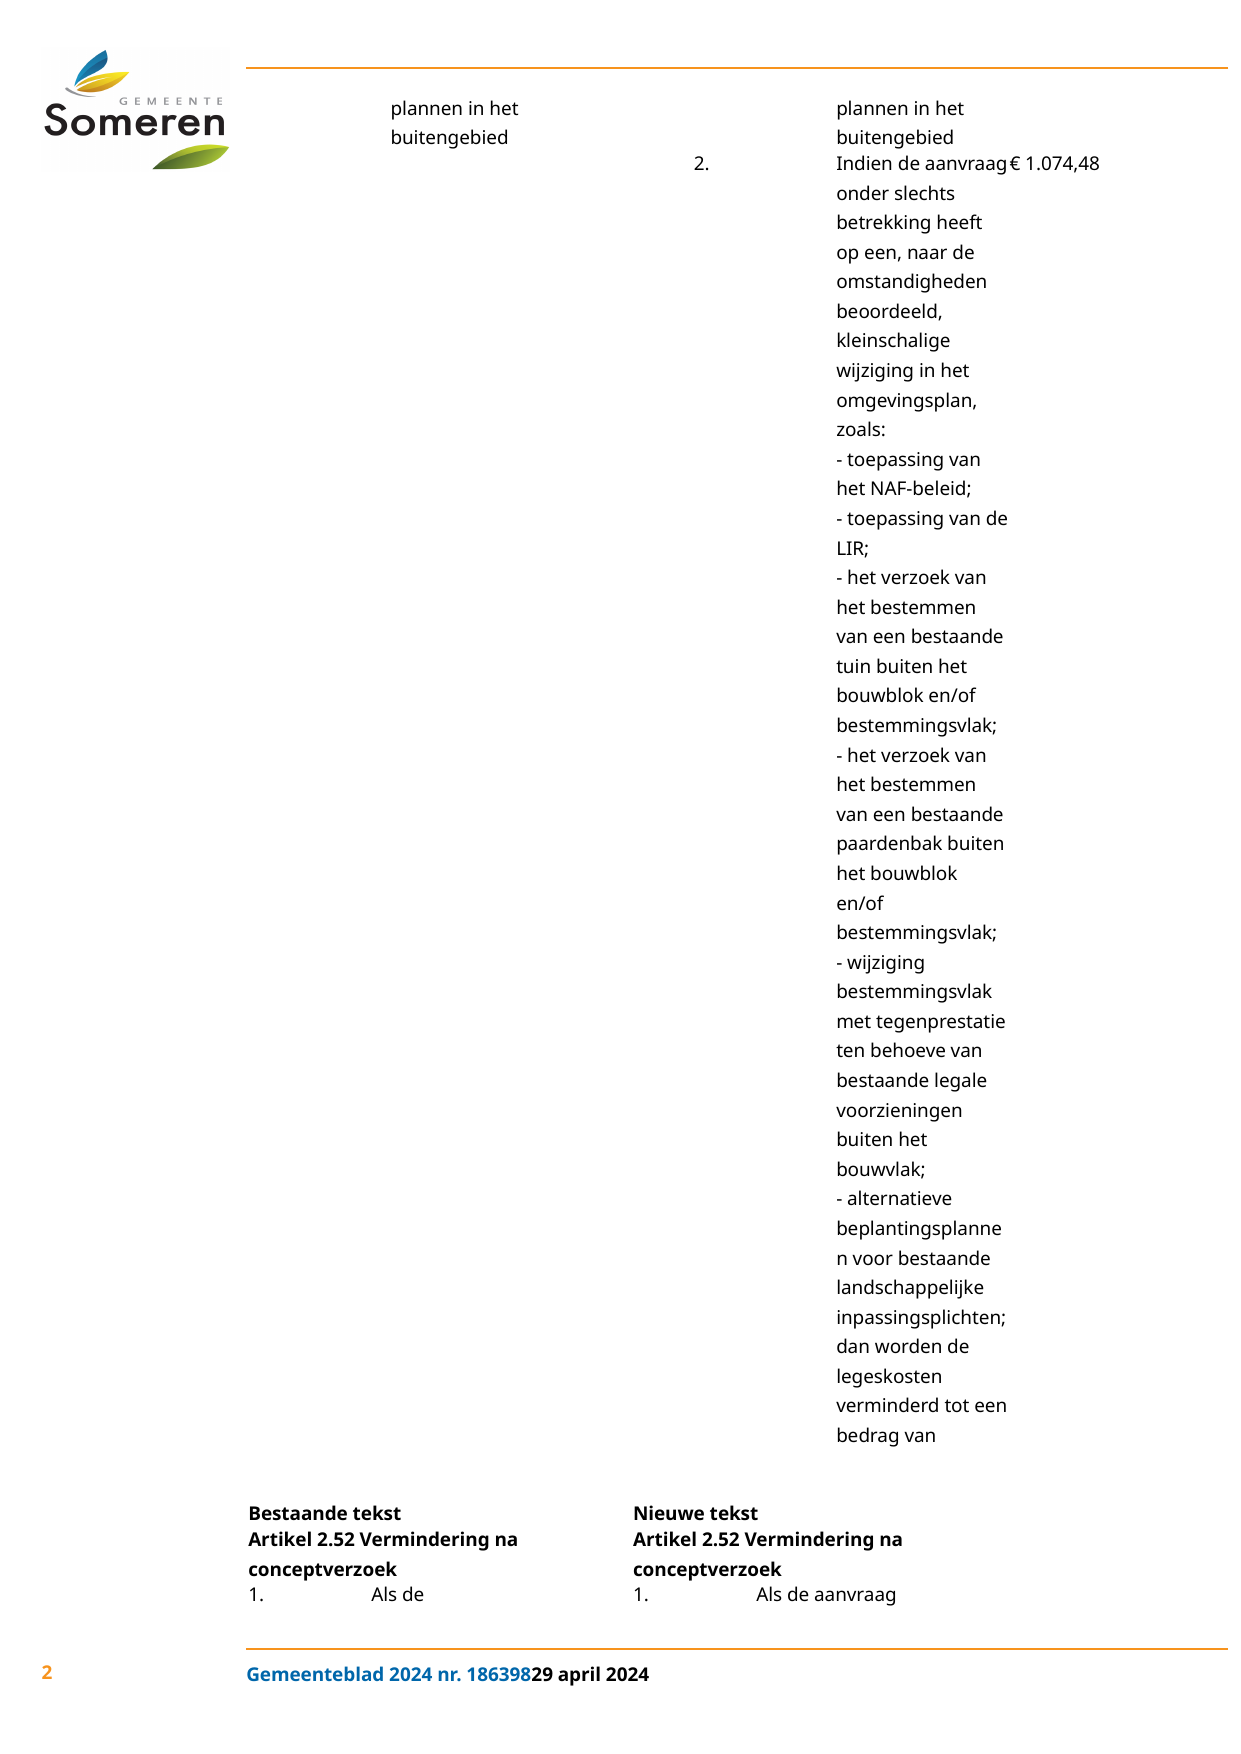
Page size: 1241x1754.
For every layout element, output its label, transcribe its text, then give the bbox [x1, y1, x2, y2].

table_cell [551, 150, 693, 1448]
table_cell Als de aanvraag [756, 1582, 906, 1607]
table_cell Artikel 2.52 Vermindering na conceptverzoek [248, 1526, 633, 1582]
table_cell € 1.074,48 [1009, 150, 1152, 1448]
picture [41, 47, 231, 172]
table_cell [551, 95, 693, 150]
table_cell Als de [371, 1582, 510, 1607]
table_cell plannen in het buitengebied [836, 95, 1009, 150]
table_cell [1009, 95, 1152, 150]
table_cell [390, 150, 551, 1448]
table_cell [248, 150, 390, 1448]
table_cell [510, 1582, 633, 1607]
table_cell [906, 1582, 1152, 1607]
table_header Nieuwe tekst [633, 1501, 1152, 1526]
table_cell [694, 95, 836, 150]
table_cell [248, 95, 390, 150]
table_cell Artikel 2.52 Vermindering na conceptverzoek [633, 1526, 1028, 1582]
table_cell 1. [633, 1582, 756, 1607]
table_cell Indien de aanvraag onder slechts betrekking heeft op een, naar de omstandigheden beoordeeld, kleinschalige wijziging in het omgevingsplan, zoals: - toepassing van het NAF-beleid; - toepassing van de LIR; - het verzoek van het bestemmen van een bestaande tuin buiten het bouwblok en/of bestemmingsvlak; - het verzoek van het bestemmen van een bestaande paardenbak buiten het bouwblok en/of bestemmingsvlak; - wijziging bestemmingsvlak met tegenprestatie ten behoeve van bestaande legale voorzieningen buiten het bouwvlak; - alternatieve beplantingsplannen voor bestaande landschappelijke inpassingsplichten; dan worden de legeskosten verminderd tot een bedrag van [836, 150, 1009, 1448]
table_cell 1. [248, 1582, 371, 1607]
table_cell plannen in het buitengebied [390, 95, 551, 150]
table_cell 2. [694, 150, 836, 1448]
table_header Bestaande tekst [248, 1501, 633, 1526]
